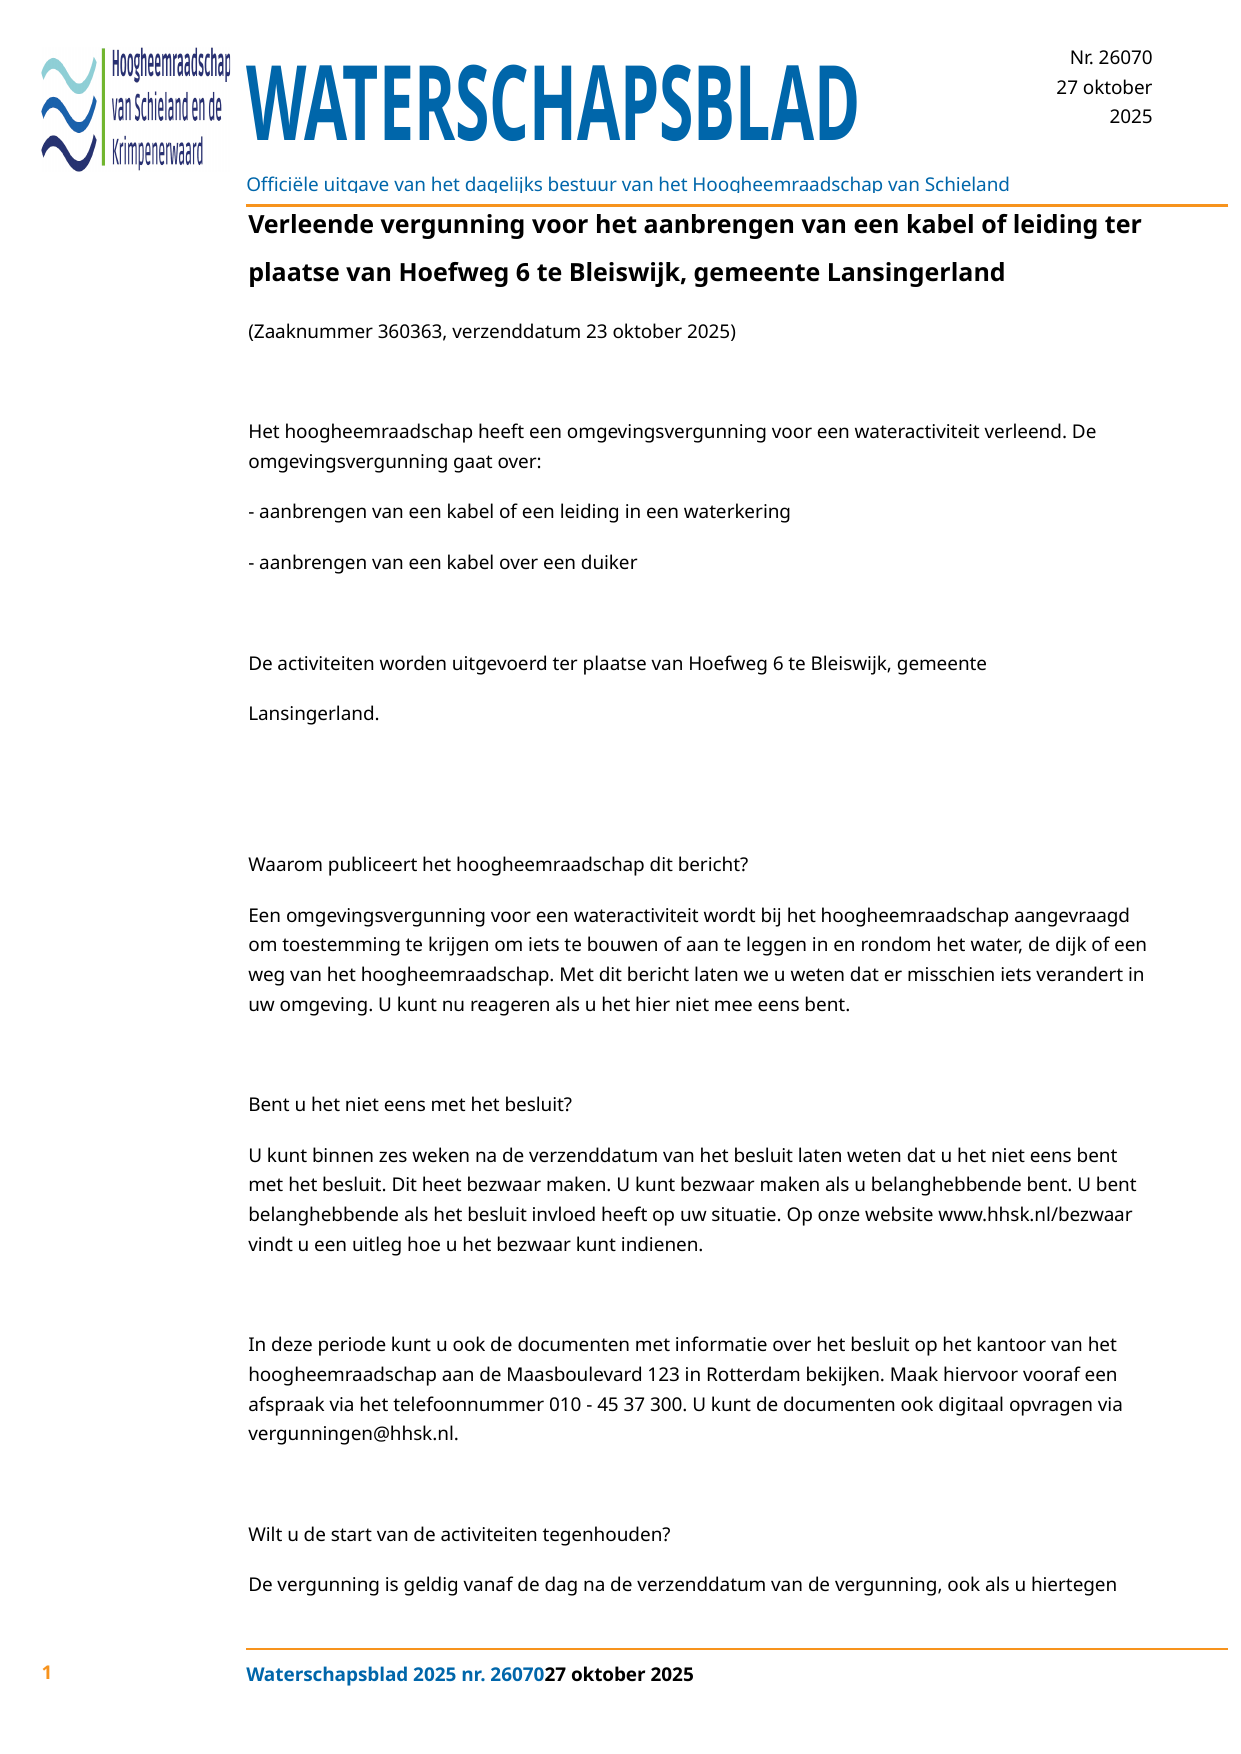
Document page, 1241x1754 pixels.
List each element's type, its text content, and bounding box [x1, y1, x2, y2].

text In deze periode kunt u ook de documenten met informatie over het besluit op het kantoor van het hoogheemraadschap aan de Maasboulevard 123 in Rotterdam bekijken. Maak hiervoor vooraf een afspraak via het telefoonnummer 010 - 45 37 300. U kunt de documenten ook digitaal opvragen via vergunningen@hhsk.nl. [248, 1332, 1152, 1446]
text U kunt binnen zes weken na de verzenddatum van het besluit laten weten dat u het niet eens bent met het besluit. Dit heet bezwaar maken. U kunt bezwaar maken als u belanghebbende bent. U bent belanghebbende als het besluit invloed heeft op uw situatie. Op onze website www.hhsk.nl/bezwaar vindt u een uitleg hoe u het bezwaar kunt indienen. [248, 1142, 1152, 1257]
text Een omgevingsvergunning voor een wateractiviteit wordt bij het hoogheemraadschap aangevraagd om toestemming te krijgen om iets te bouwen of aan te leggen in en rondom het water, de dijk of een weg van het hoogheemraadschap. Met dit bericht laten we u weten dat er misschien iets verandert in uw omgeving. U kunt nu reageren als u het hier niet mee eens bent. [248, 902, 1152, 1017]
text Het hoogheemraadschap heeft een omgevingsvergunning voor een wateractiviteit verleend. De omgevingsvergunning gaat over: [248, 419, 1152, 474]
text Lansingerland. [248, 700, 1152, 726]
text Verleende vergunning voor het aanbrengen van een kabel of leiding ter plaatse van Hoefweg 6 te Bleiswijk, gemeente Lansingerland [248, 207, 1152, 288]
text (Zaaknummer 360363, verzenddatum 23 oktober 2025) [248, 318, 1152, 344]
text Wilt u de start van de activiteiten tegenhouden? [248, 1521, 1152, 1547]
text De vergunning is geldig vanaf de dag na de verzenddatum van de vergunning, ook als u hiertegen [248, 1572, 1152, 1597]
text Waarom publiceert het hoogheemraadschap dit bericht? [248, 852, 1152, 877]
text - aanbrengen van een kabel of een leiding in een waterkering [248, 499, 1152, 524]
picture [41, 47, 231, 172]
text Bent u het niet eens met het besluit? [248, 1092, 1152, 1117]
text De activiteiten worden uitgevoerd ter plaatse van Hoefweg 6 te Bleiswijk, gemeente [248, 650, 1152, 676]
text - aanbrengen van een kabel over een duiker [248, 549, 1152, 575]
